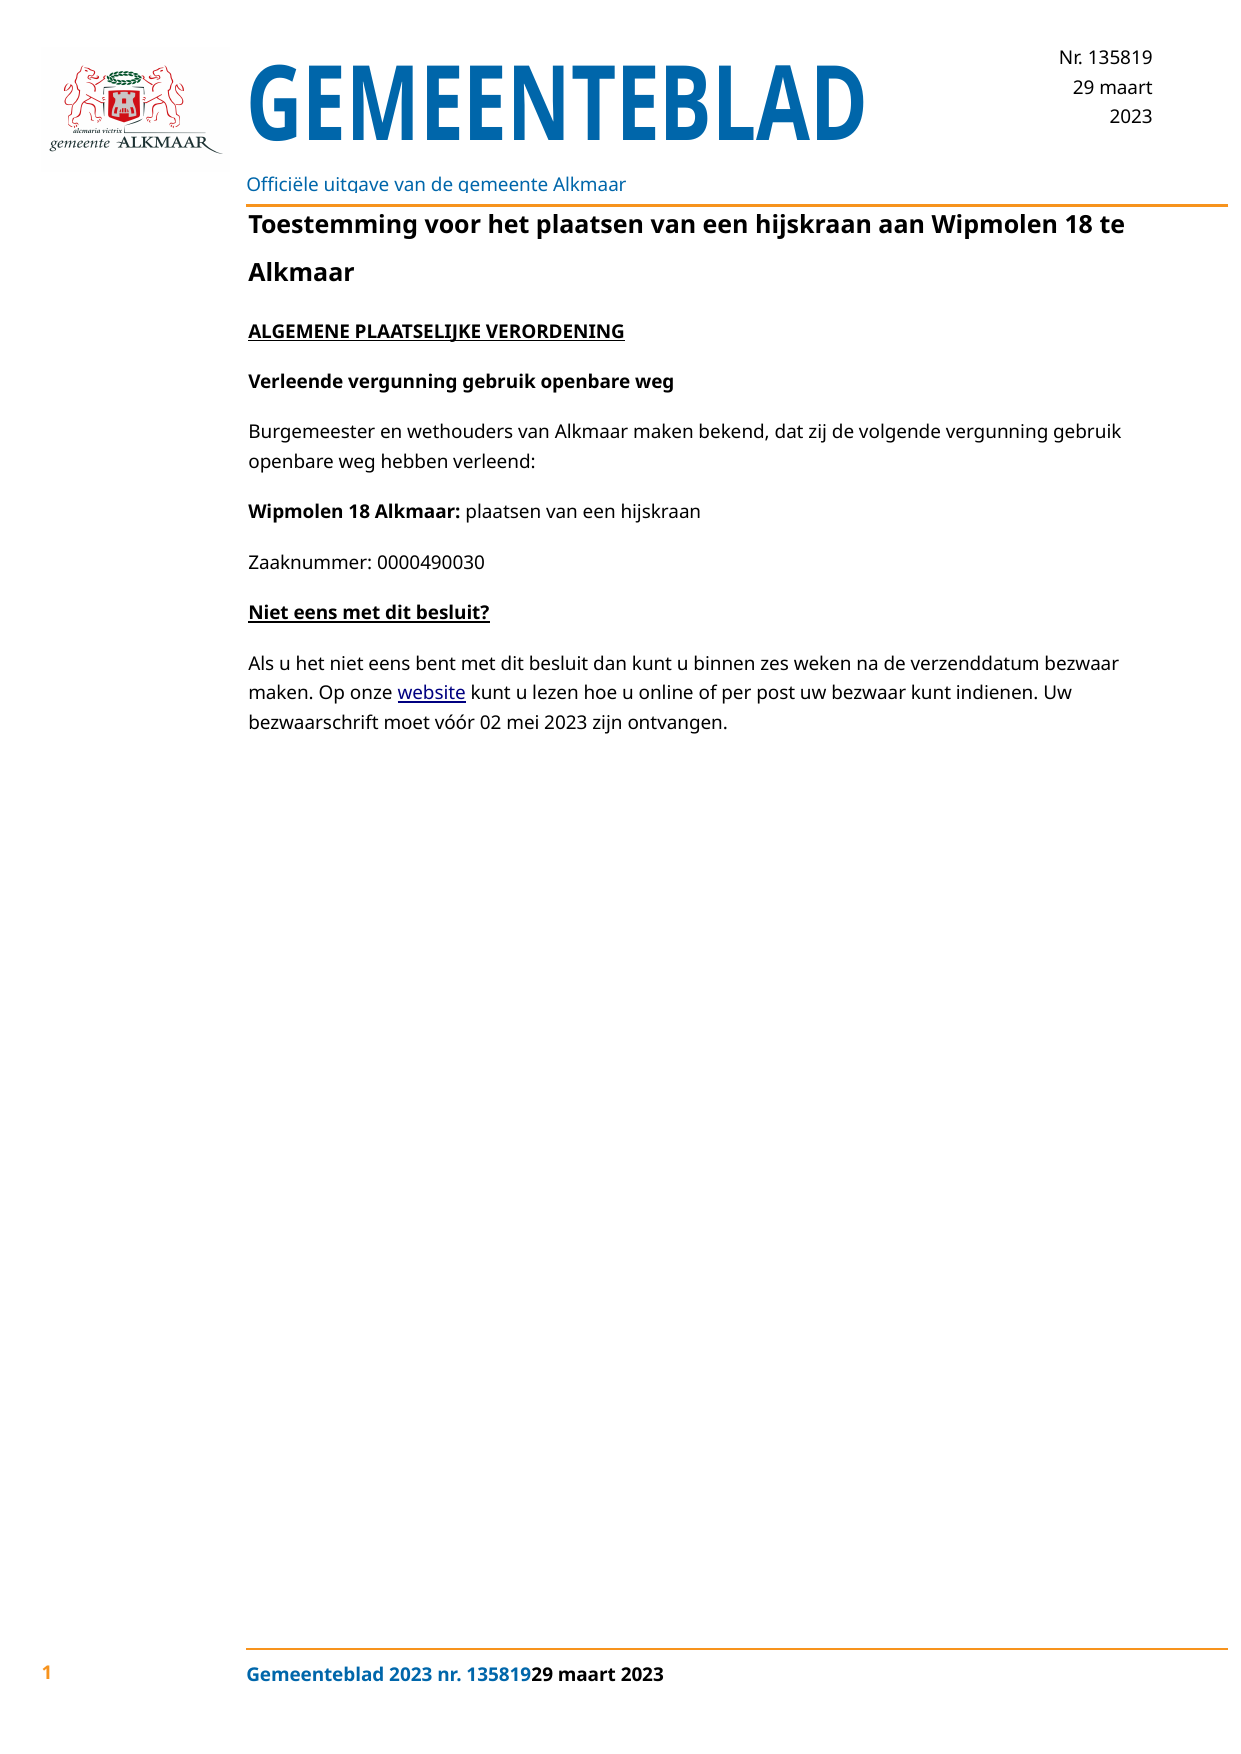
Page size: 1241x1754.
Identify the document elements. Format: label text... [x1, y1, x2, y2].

text Als u het niet eens bent met dit besluit dan kunt u binnen zes weken na de verzenddatum bezwaar maken. Op onze website kunt u lezen hoe u online of per post uw bezwaar kunt indienen. Uw bezwaarschrift moet vóór 02 mei 2023 zijn ontvangen. [248, 650, 1152, 735]
text Verleende vergunning gebruik openbare weg [248, 368, 1152, 394]
text Wipmolen 18 Alkmaar: plaatsen van een hijskraan [248, 499, 1152, 524]
text Burgemeester en wethouders van Alkmaar maken bekend, dat zij de volgende vergunning gebruik openbare weg hebben verleend: [248, 419, 1152, 474]
text Niet eens met dit besluit? [248, 599, 1152, 625]
text ALGEMENE PLAATSELIJKE VERORDENING [248, 318, 1152, 344]
text Zaaknummer: 0000490030 [248, 549, 1152, 575]
text Toestemming voor het plaatsen van een hijskraan aan Wipmolen 18 te Alkmaar [248, 207, 1152, 288]
picture [41, 47, 231, 172]
